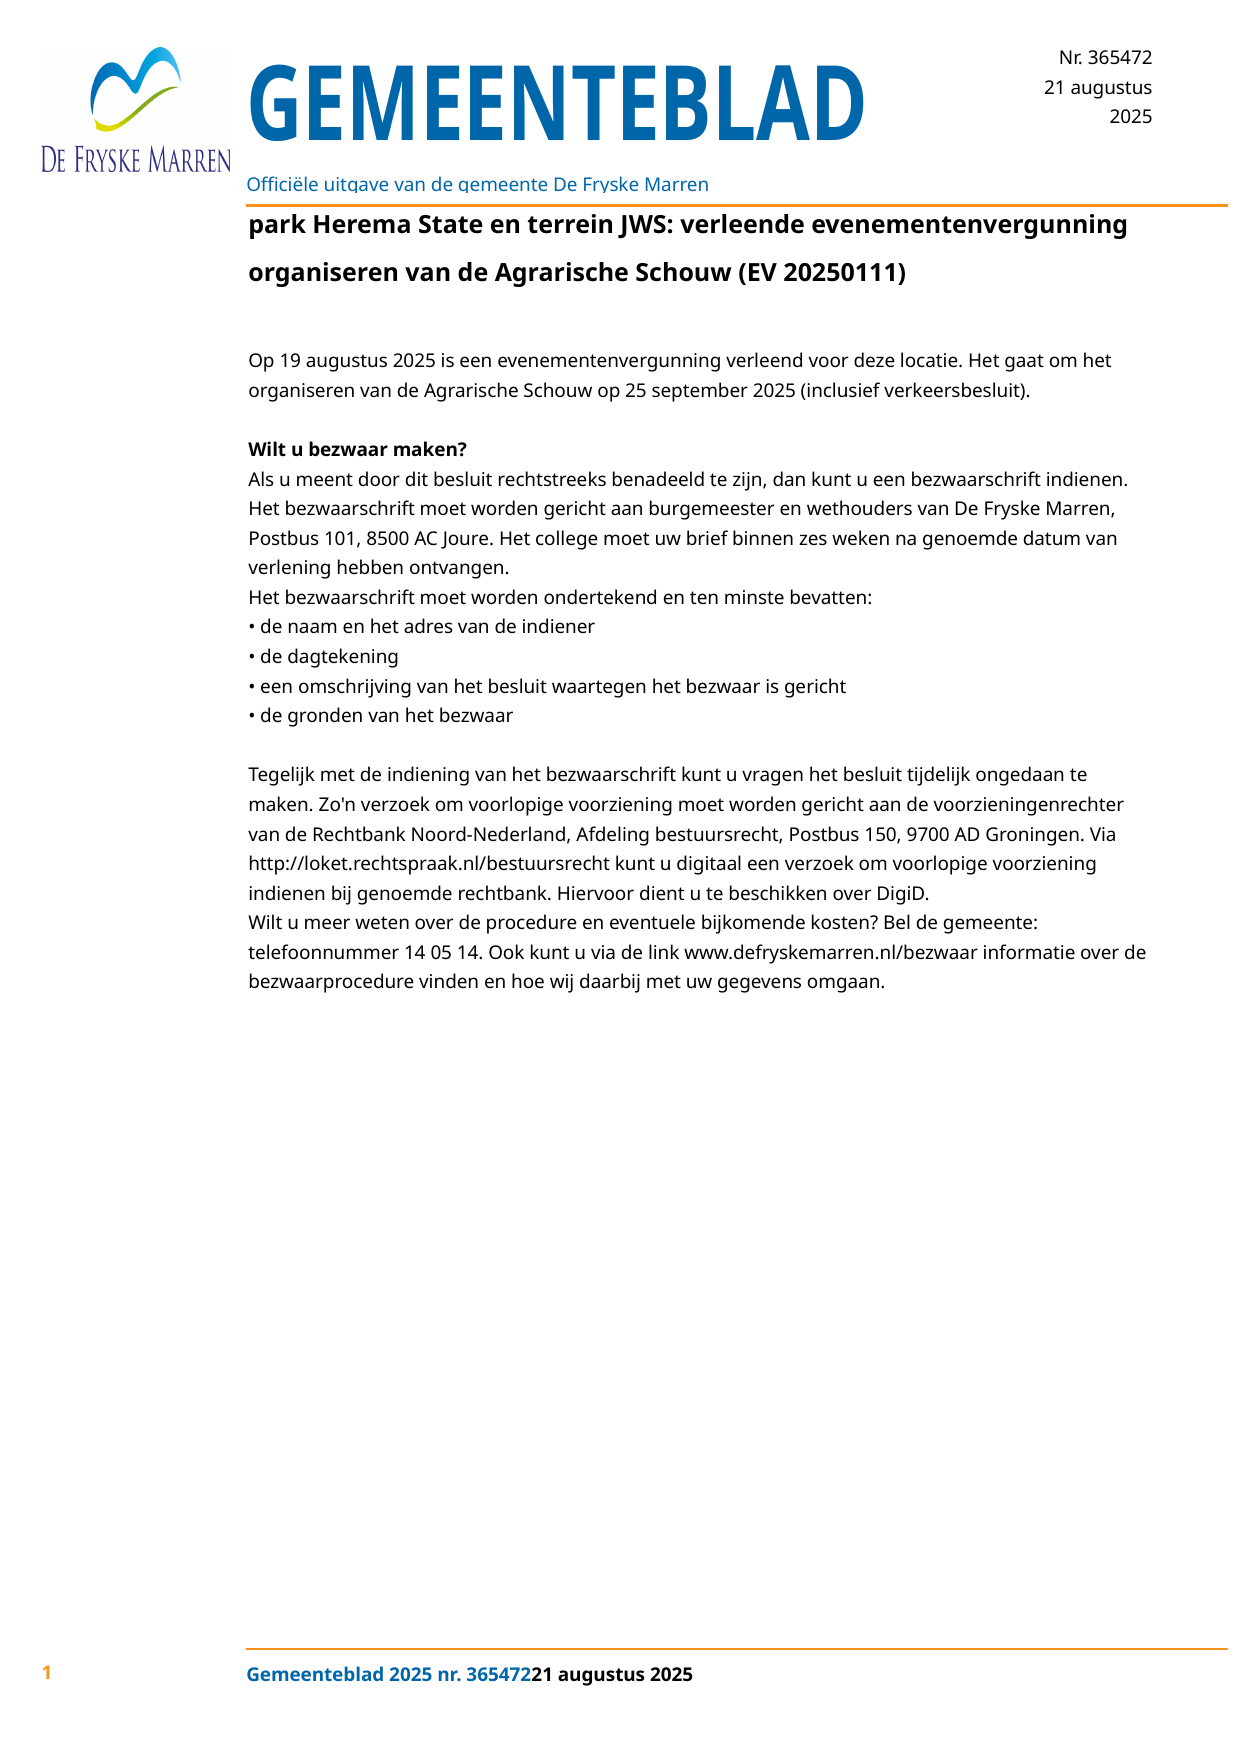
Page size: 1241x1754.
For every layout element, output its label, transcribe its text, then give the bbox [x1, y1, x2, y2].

text park Herema State en terrein JWS: verleende evenementenvergunning organiseren van de Agrarische Schouw (EV 20250111) [248, 207, 1152, 288]
text Tegelijk met de indiening van het bezwaarschrift kunt u vragen het besluit tijdelijk ongedaan te maken. Zo'n verzoek om voorlopige voorziening moet worden gericht aan de voorzieningenrechter van de Rechtbank Noord-Nederland, Afdeling bestuursrecht, Postbus 150, 9700 AD Groningen. Via http://loket.rechtspraak.nl/bestuursrecht kunt u digitaal een verzoek om voorlopige voorziening indienen bij genoemde rechtbank. Hiervoor dient u te beschikken over DigiD. [248, 762, 1152, 906]
text • de naam en het adres van de indiener [248, 614, 1152, 639]
text • een omschrijving van het besluit waartegen het bezwaar is gericht [248, 673, 1152, 699]
text Wilt u meer weten over de procedure en eventuele bijkomende kosten? Bel de gemeente: telefoonnummer 14 05 14. Ook kunt u via de link www.defryskemarren.nl/bezwaar informatie over de bezwaarprocedure vinden en hoe wij daarbij met uw gegevens omgaan. [248, 909, 1152, 994]
text • de gronden van het bezwaar [248, 702, 1152, 728]
text Als u meent door dit besluit rechtstreeks benadeeld te zijn, dan kunt u een bezwaarschrift indienen. Het bezwaarschrift moet worden gericht aan burgemeester en wethouders van De Fryske Marren, Postbus 101, 8500 AC Joure. Het college moet uw brief binnen zes weken na genoemde datum van verlening hebben ontvangen. [248, 466, 1152, 580]
picture [41, 47, 231, 172]
text • de dagtekening [248, 643, 1152, 669]
text Op 19 augustus 2025 is een evenementenvergunning verleend voor deze locatie. Het gaat om het organiseren van de Agrarische Schouw op 25 september 2025 (inclusief verkeersbesluit). [248, 347, 1152, 403]
text Het bezwaarschrift moet worden ondertekend en ten minste bevatten: [248, 584, 1152, 610]
text Wilt u bezwaar maken? [248, 436, 1152, 462]
